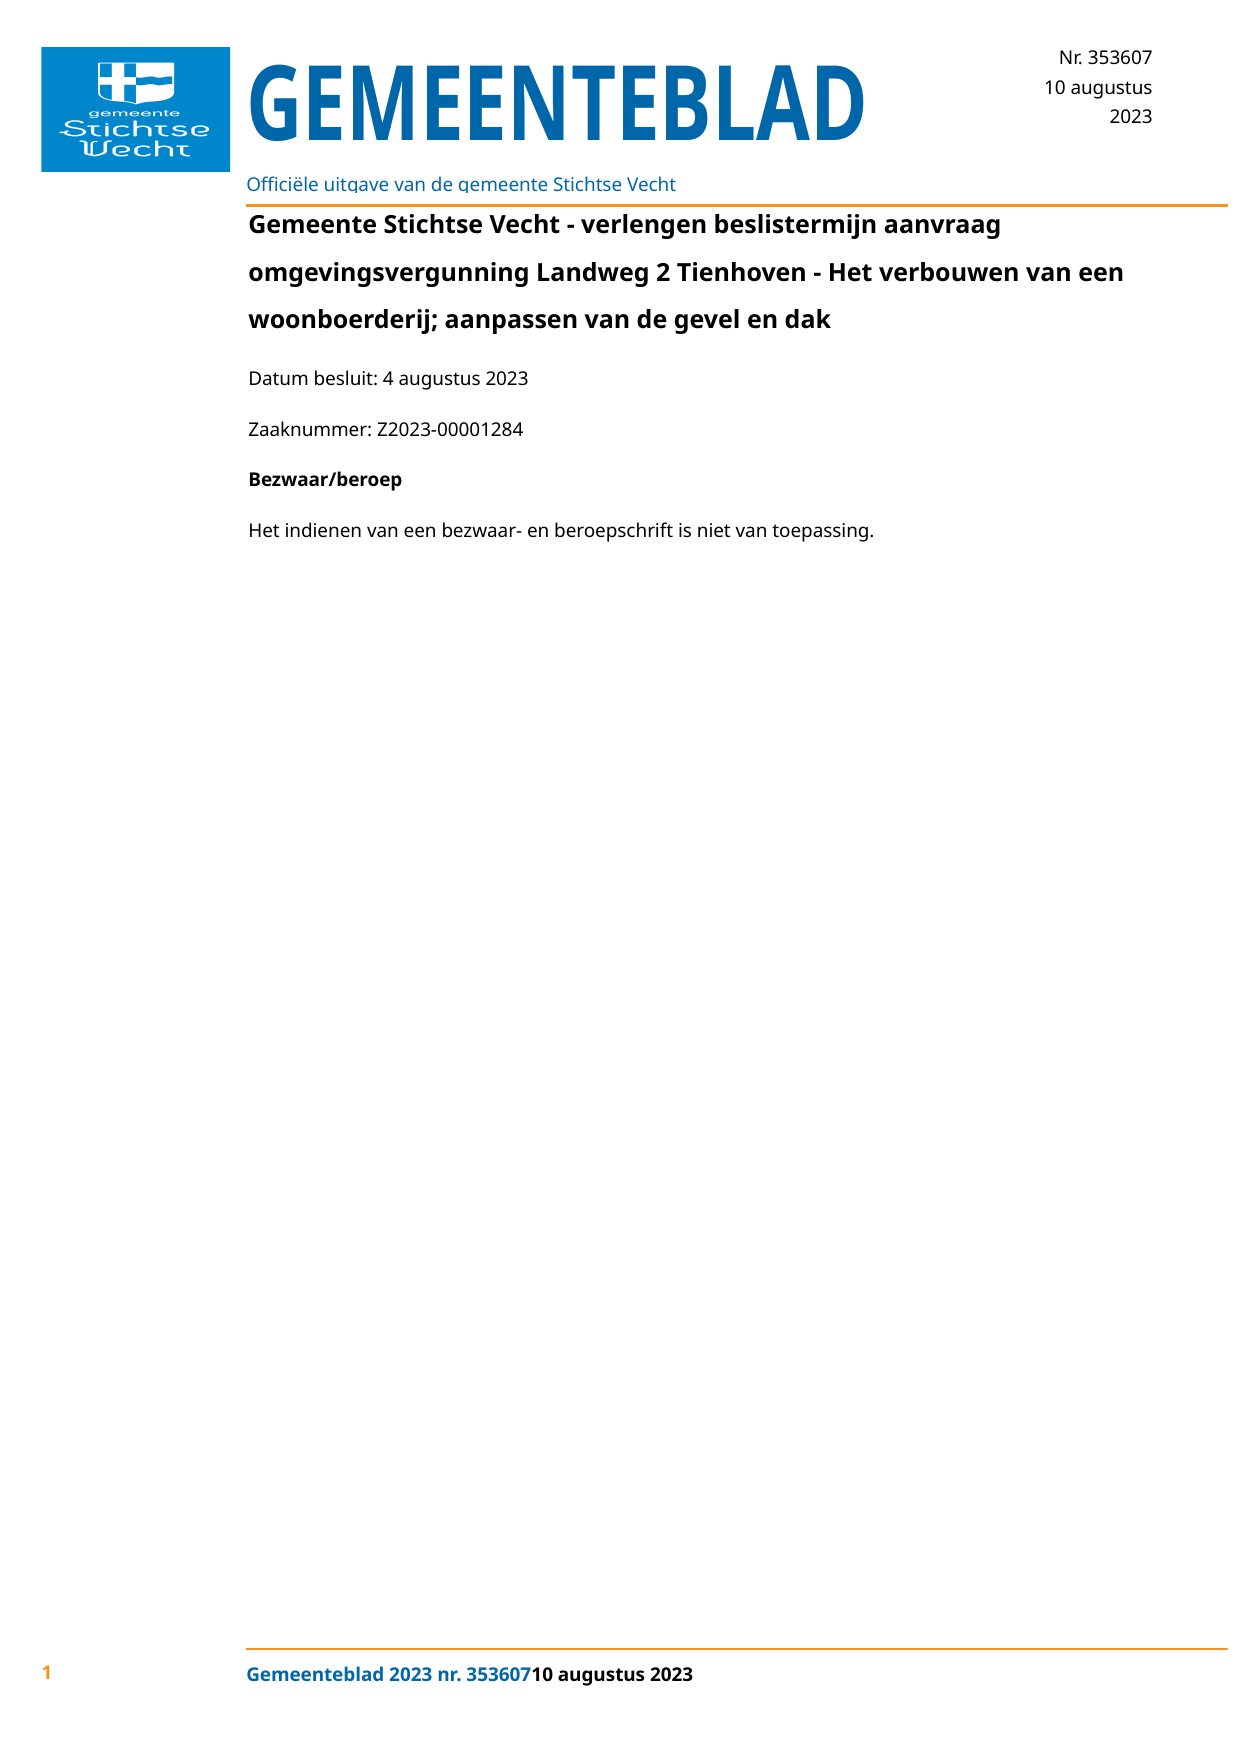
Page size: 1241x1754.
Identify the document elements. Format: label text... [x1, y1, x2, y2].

picture [99, 63, 135, 101]
text Bezwaar/beroep [248, 466, 1152, 492]
text Gemeente Stichtse Vecht - verlengen beslistermijn aanvraag omgevingsvergunning Landweg 2 Tienhoven - Het verbouwen van een woonboerderij; aanpassen van de gevel en dak [248, 207, 1152, 336]
picture [137, 63, 174, 103]
text Zaaknummer: Z2023-00001284 [248, 416, 1152, 442]
text Datum besluit: 4 augustus 2023 [248, 366, 1152, 391]
text Het indienen van een bezwaar- en beroepschrift is niet van toepassing. [248, 517, 1152, 542]
